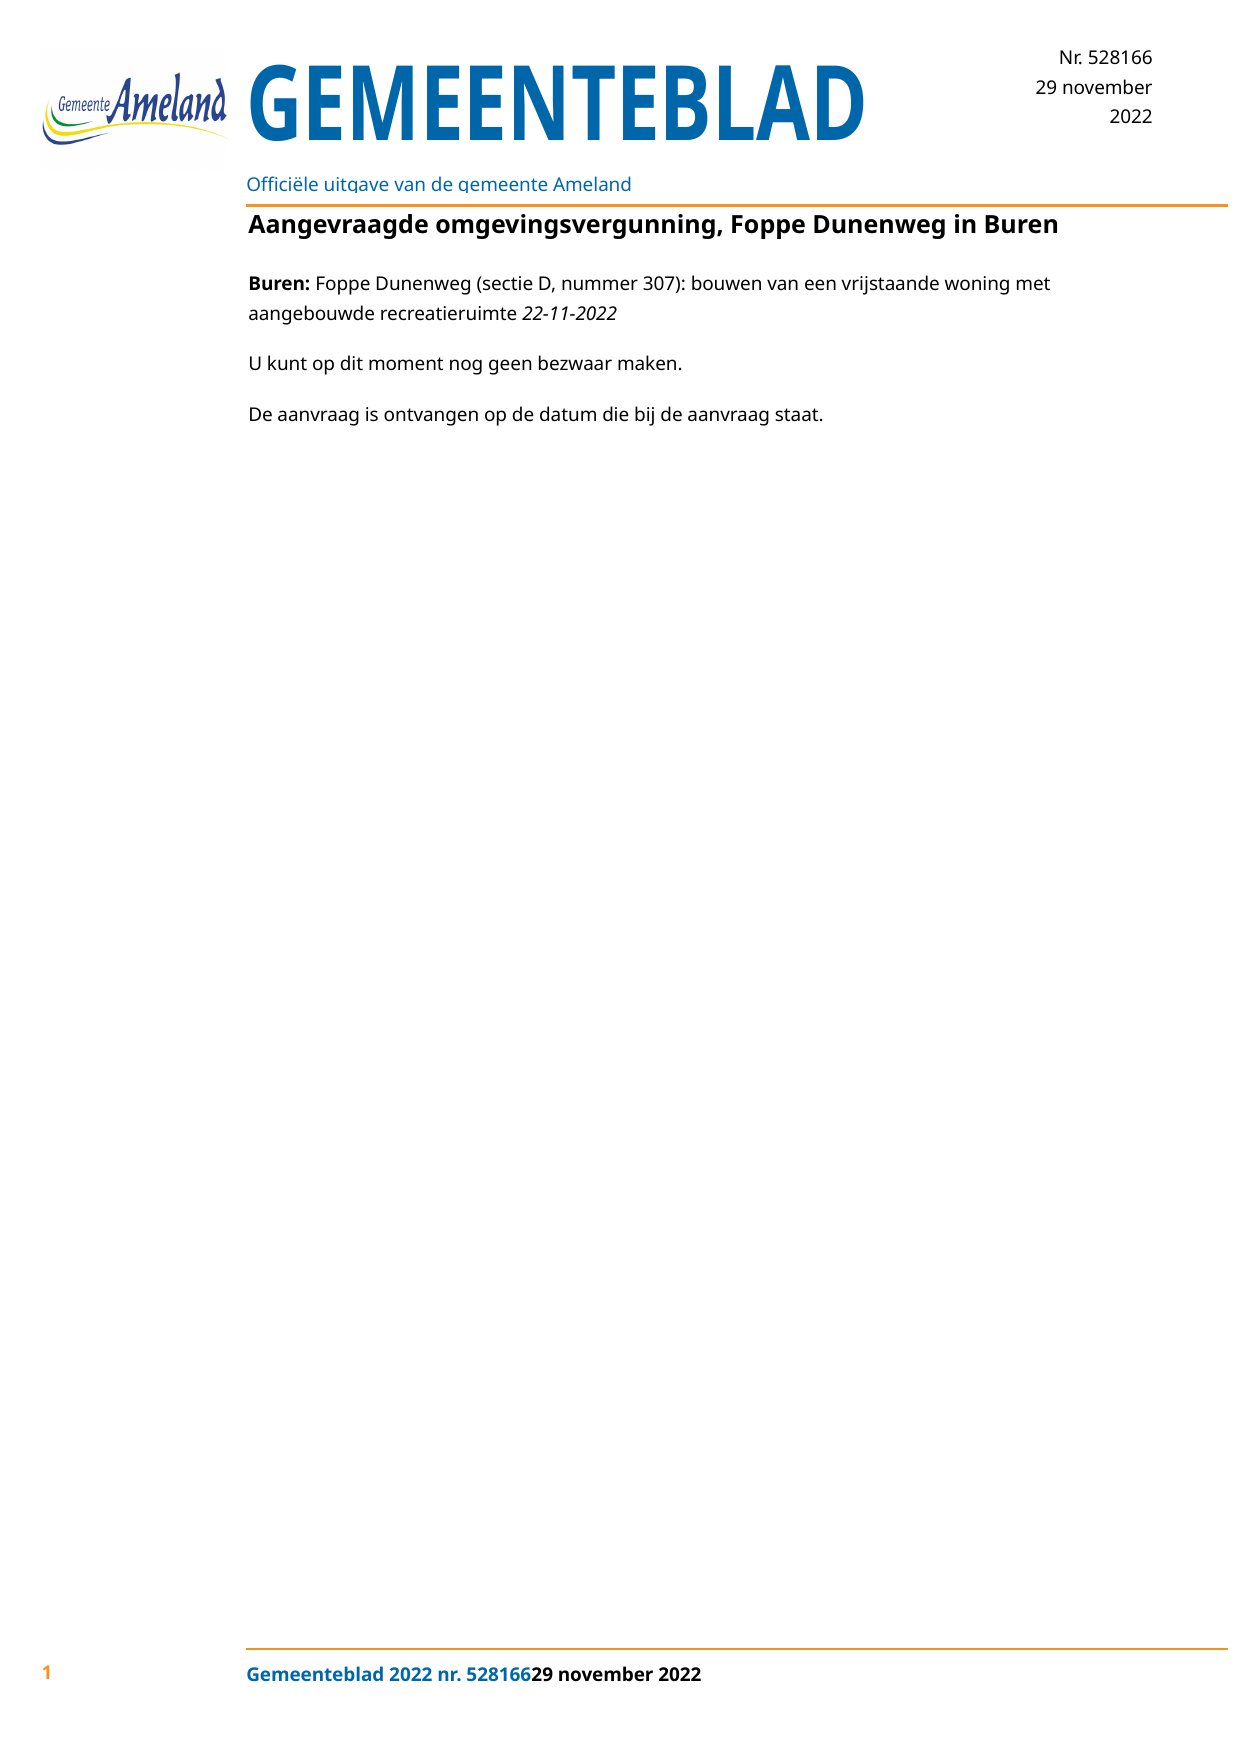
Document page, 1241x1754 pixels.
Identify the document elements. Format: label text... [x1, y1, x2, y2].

text Aangevraagde omgevingsvergunning, Foppe Dunenweg in Buren [248, 207, 1152, 241]
text Buren: Foppe Dunenweg (sectie D, nummer 307): bouwen van een vrijstaande woning met aangebouwde recreatieruimte 22-11-2022 [248, 270, 1152, 326]
picture [41, 47, 231, 172]
text U kunt op dit moment nog geen bezwaar maken. [248, 350, 1152, 376]
text De aanvraag is ontvangen op de datum die bij de aanvraag staat. [248, 401, 1152, 426]
